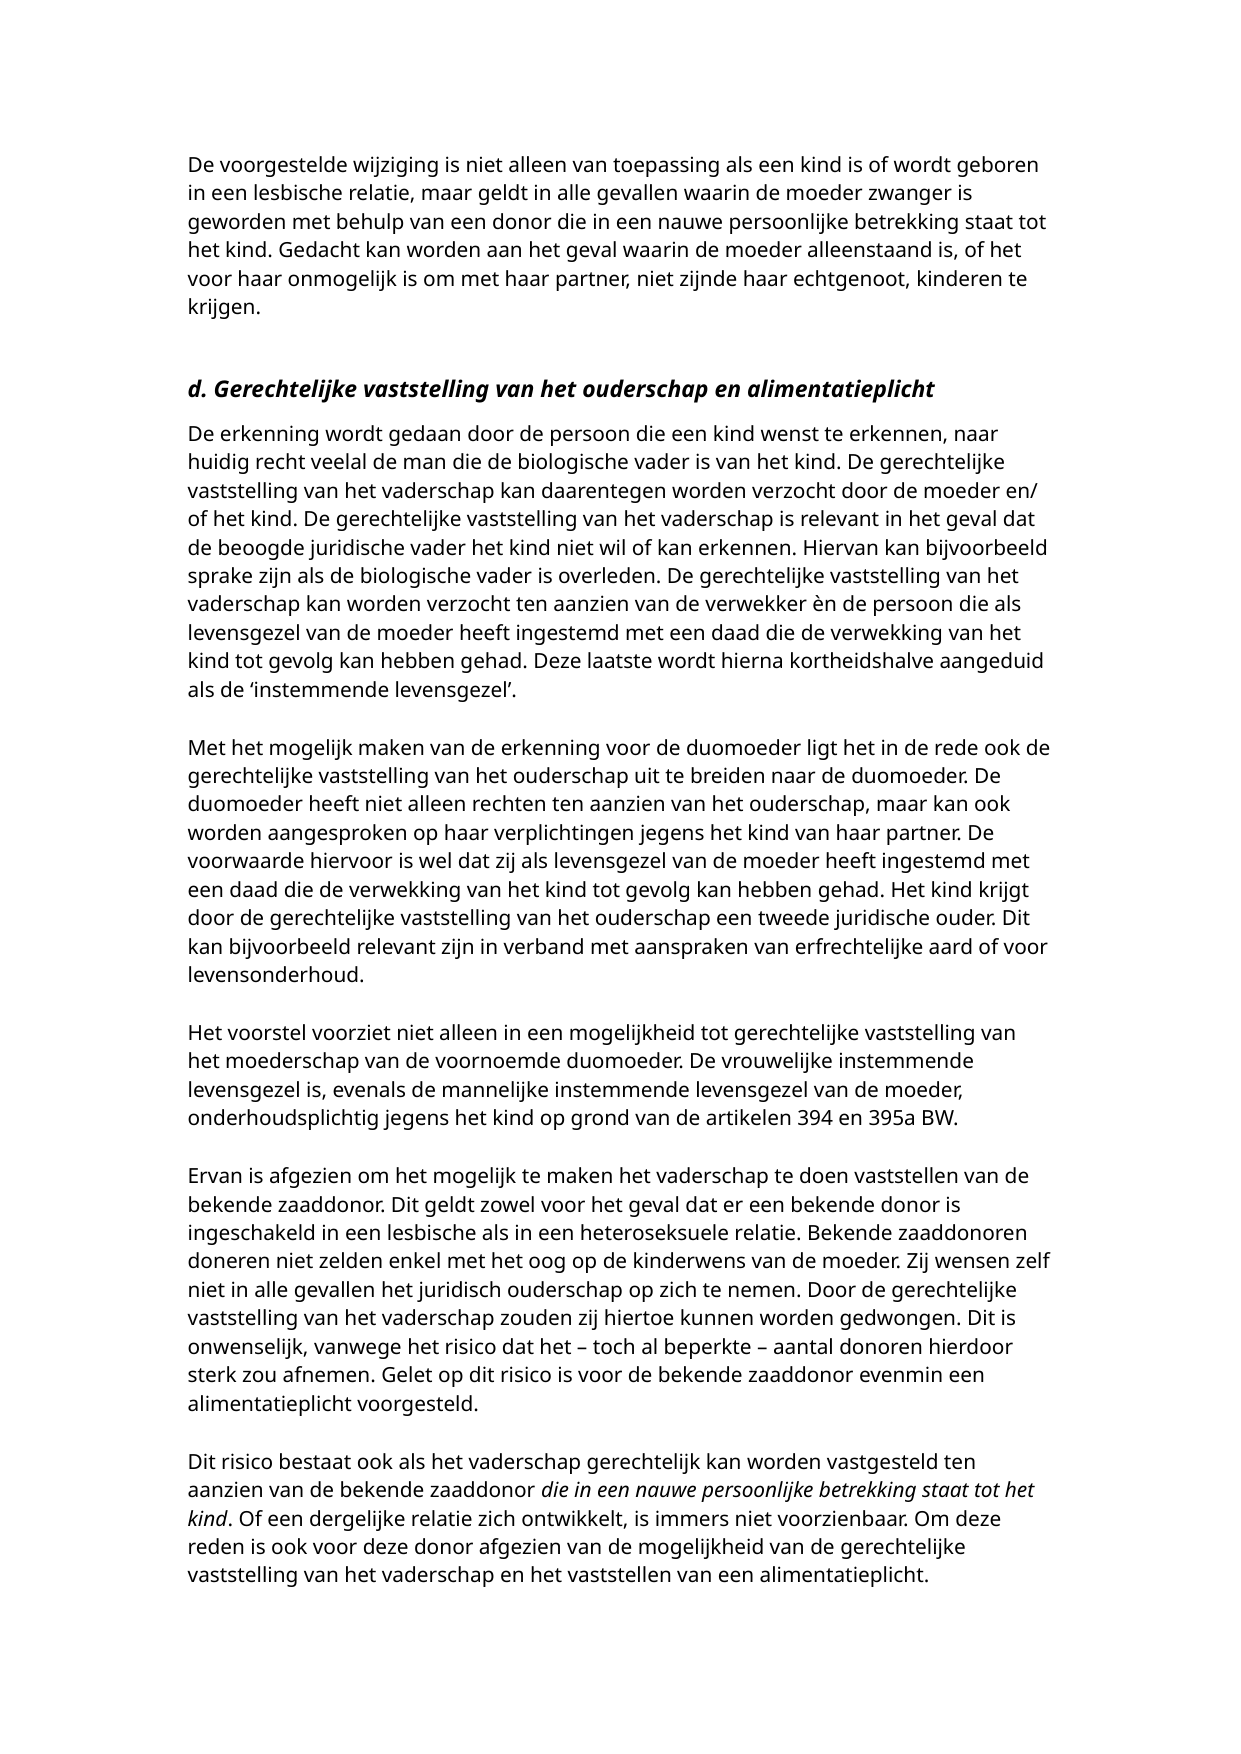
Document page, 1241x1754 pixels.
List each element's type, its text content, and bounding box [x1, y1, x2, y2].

text Ervan is afgezien om het mogelijk te maken het vaderschap te doen vaststellen van de bekende zaaddonor. Dit geldt zowel voor het geval dat er een bekende donor is ingeschakeld in een lesbische als in een heteroseksuele relatie. Bekende zaaddonoren doneren niet zelden enkel met het oog op de kinderwens van de moeder. Zij wensen zelf niet in alle gevallen het juridisch ouderschap op zich te nemen. Door de gerechtelijke vaststelling van het vaderschap zouden zij hiertoe kunnen worden gedwongen. Dit is onwenselijk, vanwege het risico dat het – toch al beperkte – aantal donoren hierdoor sterk zou afnemen. Gelet op dit risico is voor de bekende zaaddonor evenmin een alimentatieplicht voorgesteld. [187, 1161, 1053, 1417]
text De erkenning wordt gedaan door de persoon die een kind wenst te erkennen, naar huidig recht veelal de man die de biologische vader is van het kind. De gerechtelijke vaststelling van het vaderschap kan daarentegen worden verzocht door de moeder en/ of het kind. De gerechtelijke vaststelling van het vaderschap is relevant in het geval dat de beoogde juridische vader het kind niet wil of kan erkennen. Hiervan kan bijvoorbeeld sprake zijn als de biologische vader is overleden. De gerechtelijke vaststelling van het vaderschap kan worden verzocht ten aanzien van de verwekker èn de persoon die als levensgezel van de moeder heeft ingestemd met een daad die de verwekking van het kind tot gevolg kan hebben gehad. Deze laatste wordt hierna kortheidshalve aangeduid als de ‘instemmende levensgezel’. [187, 419, 1053, 703]
text De voorgestelde wijziging is niet alleen van toepassing als een kind is of wordt geboren in een lesbische relatie, maar geldt in alle gevallen waarin de moeder zwanger is geworden met behulp van een donor die in een nauwe persoonlijke betrekking staat tot het kind. Gedacht kan worden aan het geval waarin de moeder alleenstaand is, of het voor haar onmogelijk is om met haar partner, niet zijnde haar echtgenoot, kinderen te krijgen. [187, 150, 1053, 321]
text Met het mogelijk maken van de erkenning voor de duomoeder ligt het in de rede ook de gerechtelijke vaststelling van het ouderschap uit te breiden naar de duomoeder. De duomoeder heeft niet alleen rechten ten aanzien van het ouderschap, maar kan ook worden aangesproken op haar verplichtingen jegens het kind van haar partner. De voorwaarde hiervoor is wel dat zij als levensgezel van de moeder heeft ingestemd met een daad die de verwekking van het kind tot gevolg kan hebben gehad. Het kind krijgt door de gerechtelijke vaststelling van het ouderschap een tweede juridische ouder. Dit kan bijvoorbeeld relevant zijn in verband met aanspraken van erfrechtelijke aard of voor levensonderhoud. [187, 733, 1053, 989]
subtitle d. Gerechtelijke vaststelling van het ouderschap en alimentatieplicht [187, 373, 1053, 404]
text Het voorstel voorziet niet alleen in een mogelijkheid tot gerechtelijke vaststelling van het moederschap van de voornoemde duomoeder. De vrouwelijke instemmende levensgezel is, evenals de mannelijke instemmende levensgezel van de moeder, onderhoudsplichtig jegens het kind op grond van de artikelen 394 en 395a BW. [187, 1018, 1053, 1132]
text Dit risico bestaat ook als het vaderschap gerechtelijk kan worden vastgesteld ten aanzien van de bekende zaaddonor die in een nauwe persoonlijke betrekking staat tot het kind. Of een dergelijke relatie zich ontwikkelt, is immers niet voorzienbaar. Om deze reden is ook voor deze donor afgezien van de mogelijkheid van de gerechtelijke vaststelling van het vaderschap en het vaststellen van een alimentatieplicht. [187, 1447, 1053, 1589]
